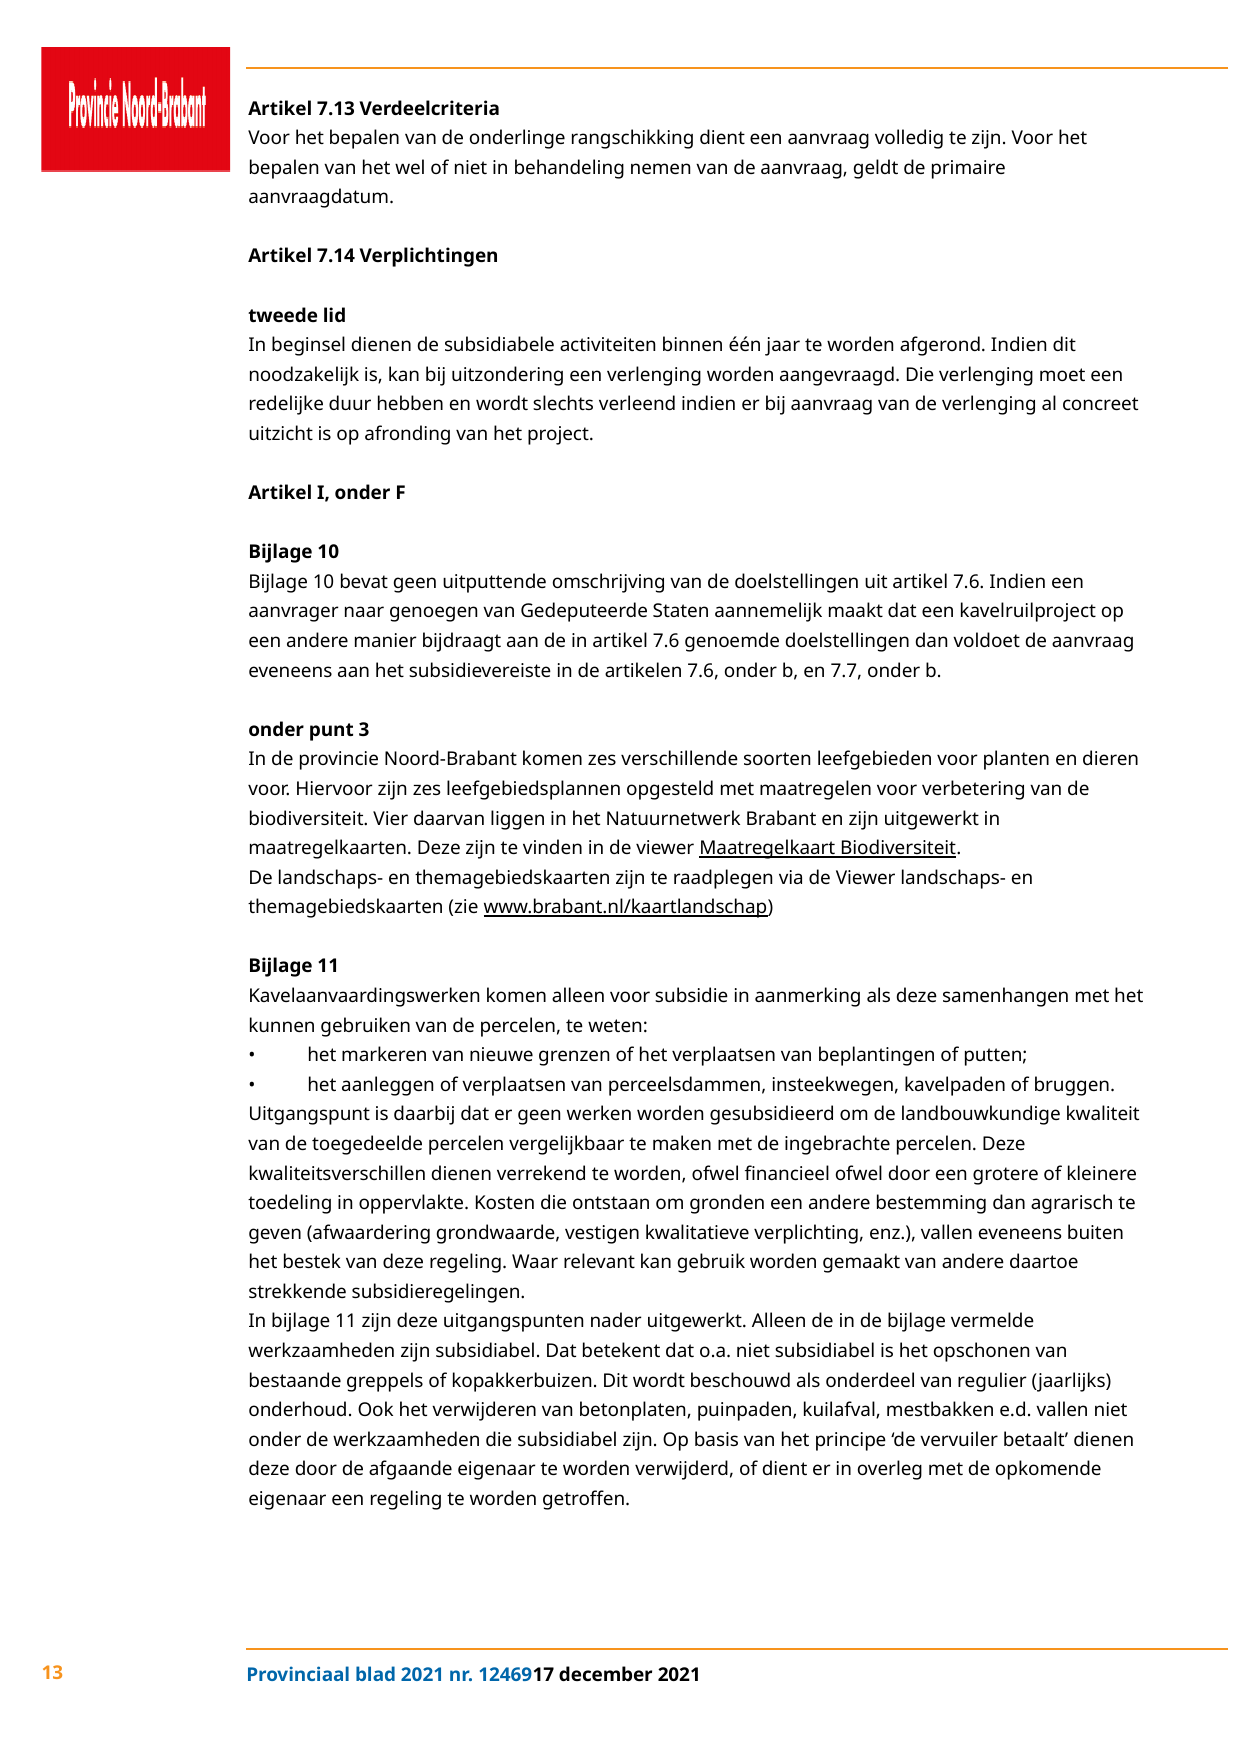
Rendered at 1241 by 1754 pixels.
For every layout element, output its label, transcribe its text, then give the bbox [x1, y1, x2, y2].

text onder punt 3 [248, 716, 1152, 742]
text Kavelaanvaardingswerken komen alleen voor subsidie in aanmerking als deze samenhangen met het kunnen gebruiken van de percelen, te weten: [248, 982, 1152, 1038]
text tweede lid [248, 302, 1152, 328]
list het aanleggen of verplaatsen van perceelsdammen, insteekwegen, kavelpaden of bruggen. [248, 1071, 1152, 1097]
text Bijlage 10 bevat geen uitputtende omschrijving van de doelstellingen uit artikel 7.6. Indien een aanvrager naar genoegen van Gedeputeerde Staten aannemelijk maakt dat een kavelruilproject op een andere manier bijdraagt aan de in artikel 7.6 genoemde doelstellingen dan voldoet de aanvraag eveneens aan het subsidievereiste in de artikelen 7.6, onder b, en 7.7, onder b. [248, 568, 1152, 683]
text Uitgangspunt is daarbij dat er geen werken worden gesubsidieerd om de landbouwkundige kwaliteit van de toegedeelde percelen vergelijkbaar te maken met de ingebrachte percelen. Deze kwaliteitsverschillen dienen verrekend te worden, ofwel financieel ofwel door een grotere of kleinere toedeling in oppervlakte. Kosten die ontstaan om gronden een andere bestemming dan agrarisch te geven (afwaardering grondwaarde, vestigen kwalitatieve verplichting, enz.), vallen eveneens buiten het bestek van deze regeling. Waar relevant kan gebruik worden gemaakt van andere daartoe strekkende subsidieregelingen. [248, 1101, 1152, 1304]
picture [41, 47, 231, 172]
text In beginsel dienen de subsidiabele activiteiten binnen één jaar te worden afgerond. Indien dit noodzakelijk is, kan bij uitzondering een verlenging worden aangevraagd. Die verlenging moet een redelijke duur hebben en wordt slechts verleend indien er bij aanvraag van de verlenging al concreet uitzicht is op afronding van het project. [248, 331, 1152, 446]
text In bijlage 11 zijn deze uitgangspunten nader uitgewerkt. Alleen de in de bijlage vermelde werkzaamheden zijn subsidiabel. Dat betekent dat o.a. niet subsidiabel is het opschonen van bestaande greppels of kopakkerbuizen. Dit wordt beschouwd als onderdeel van regulier (jaarlijks) onderhoud. Ook het verwijderen van betonplaten, puinpaden, kuilafval, mestbakken e.d. vallen niet onder de werkzaamheden die subsidiabel zijn. Op basis van het principe ‘de vervuiler betaalt’ dienen deze door de afgaande eigenaar te worden verwijderd, of dient er in overleg met de opkomende eigenaar een regeling te worden getroffen. [248, 1308, 1152, 1511]
text In de provincie Noord-Brabant komen zes verschillende soorten leefgebieden voor planten en dieren voor. Hiervoor zijn zes leefgebiedsplannen opgesteld met maatregelen voor verbetering van de biodiversiteit. Vier daarvan liggen in het Natuurnetwerk Brabant en zijn uitgewerkt in maatregelkaarten. Deze zijn te vinden in de viewer Maatregelkaart Biodiversiteit. [248, 746, 1152, 860]
text Bijlage 10 [248, 538, 1152, 564]
text Artikel 7.13 Verdeelcriteria [248, 95, 1152, 121]
text Artikel 7.14 Verplichtingen [248, 243, 1152, 268]
list het markeren van nieuwe grenzen of het verplaatsen van beplantingen of putten; [248, 1041, 1152, 1067]
text Artikel I, onder F [248, 479, 1152, 505]
text De landschaps- en themagebiedskaarten zijn te raadplegen via de Viewer landschaps- en themagebiedskaarten (zie www.brabant.nl/kaartlandschap) [248, 864, 1152, 919]
text Voor het bepalen van de onderlinge rangschikking dient een aanvraag volledig te zijn. Voor het bepalen van het wel of niet in behandeling nemen van de aanvraag, geldt de primaire aanvraagdatum. [248, 124, 1152, 209]
text Bijlage 11 [248, 953, 1152, 978]
